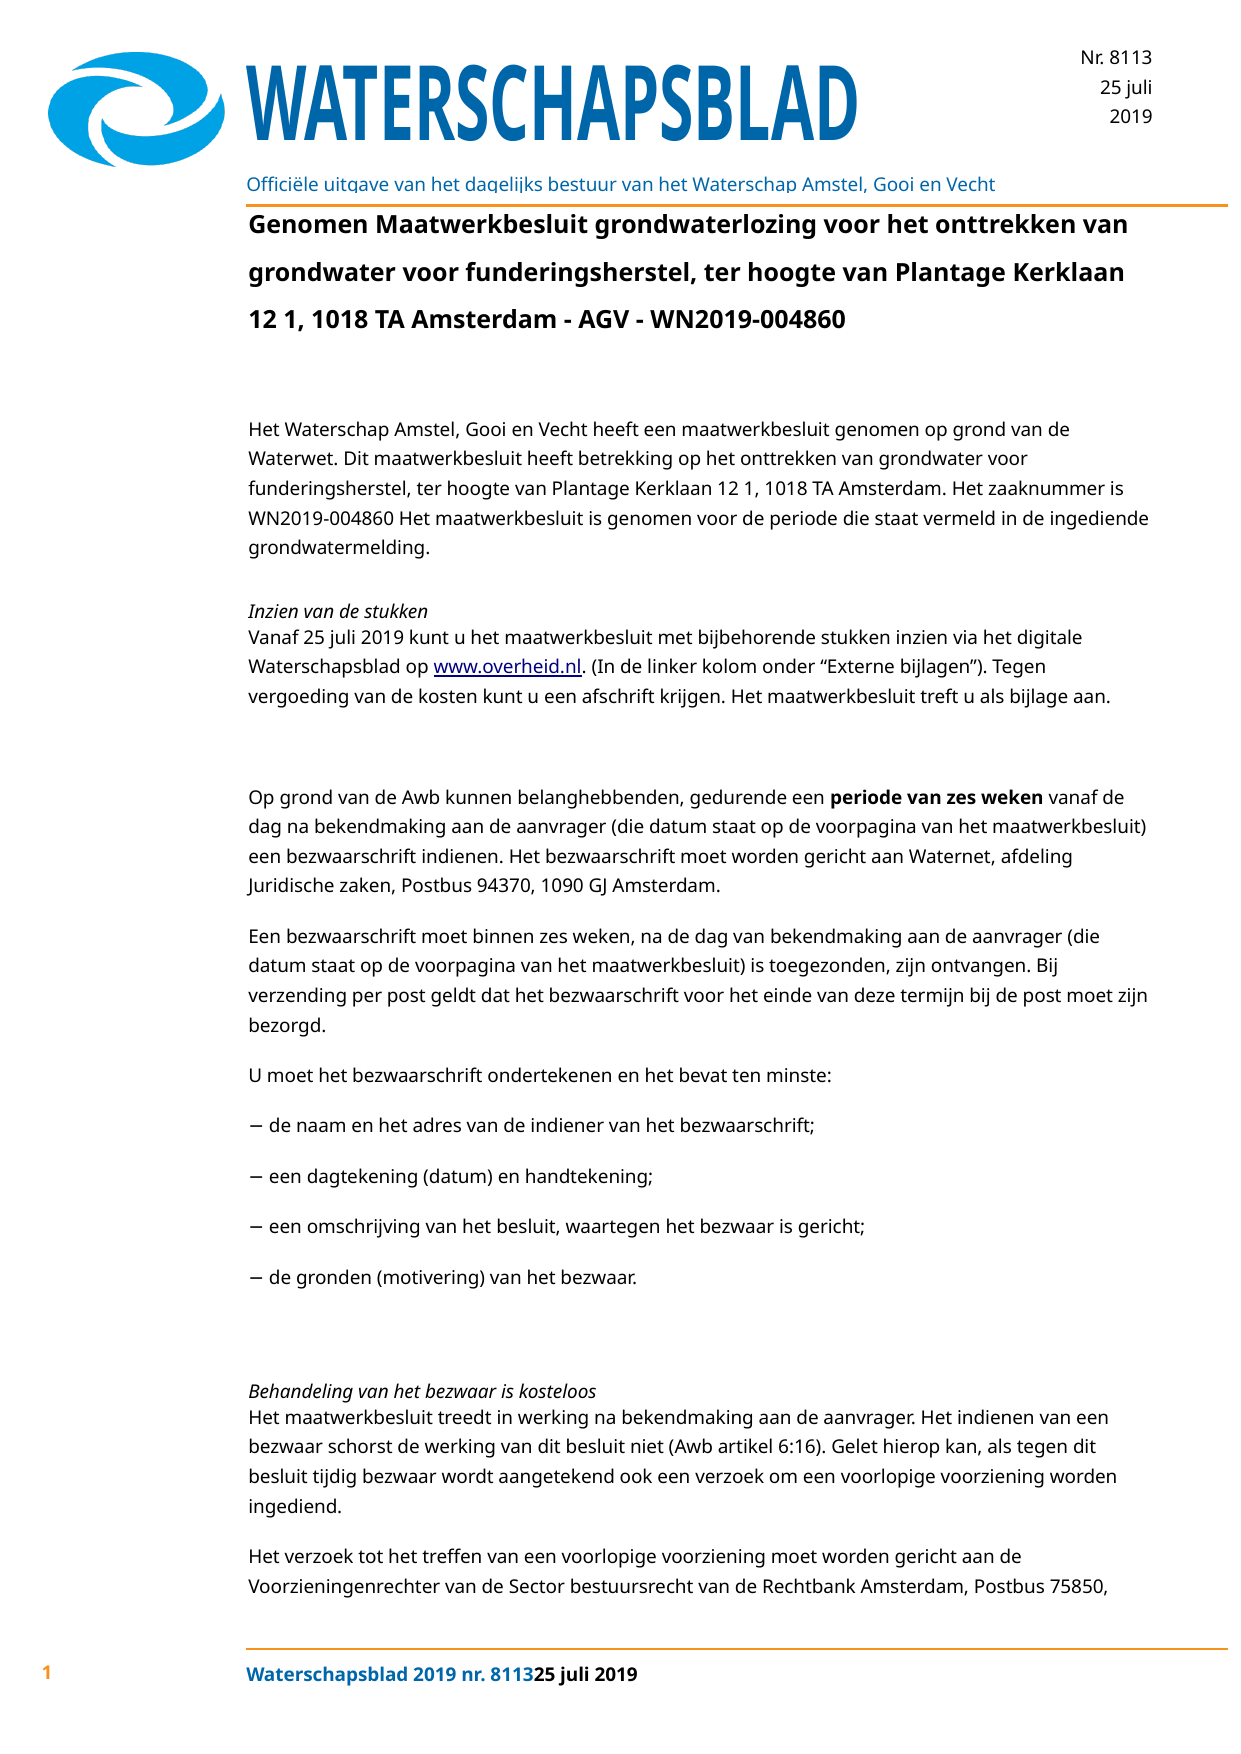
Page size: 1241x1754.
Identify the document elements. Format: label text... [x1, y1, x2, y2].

picture [41, 47, 231, 172]
text Het verzoek tot het treffen van een voorlopige voorziening moet worden gericht aan de Voorzieningenrechter van de Sector bestuursrecht van de Rechtbank Amsterdam, Postbus 75850, [248, 1543, 1152, 1598]
text Een bezwaarschrift moet binnen zes weken, na de dag van bekendmaking aan de aanvrager (die datum staat op de voorpagina van het maatwerkbesluit) is toegezonden, zijn ontvangen. Bij verzending per post geldt dat het bezwaarschrift voor het einde van deze termijn bij de post moet zijn bezorgd. [248, 923, 1152, 1038]
text Genomen Maatwerkbesluit grondwaterlozing voor het onttrekken van grondwater voor funderingsherstel, ter hoogte van Plantage Kerklaan 12 1, 1018 TA Amsterdam - AGV - WN2019-004860 [248, 207, 1152, 336]
text Inzien van de stukken [248, 598, 1152, 624]
text Behandeling van het bezwaar is kosteloos [248, 1378, 1152, 1404]
text Op grond van de Awb kunnen belanghebbenden, gedurende een periode van zes weken vanaf de dag na bekendmaking aan de aanvrager (die datum staat op de voorpagina van het maatwerkbesluit) een bezwaarschrift indienen. Het bezwaarschrift moet worden gericht aan Waternet, afdeling Juridische zaken, Postbus 94370, 1090 GJ Amsterdam. [248, 784, 1152, 898]
text Het Waterschap Amstel, Gooi en Vecht heeft een maatwerkbesluit genomen op grond van de Waterwet. Dit maatwerkbesluit heeft betrekking op het onttrekken van grondwater voor funderingsherstel, ter hoogte van Plantage Kerklaan 12 1, 1018 TA Amsterdam. Het zaaknummer is WN2019-004860 Het maatwerkbesluit is genomen voor de periode die staat vermeld in de ingediende grondwatermelding. [248, 416, 1152, 560]
text − een dagtekening (datum) en handtekening; [248, 1163, 1152, 1189]
text Vanaf 25 juli 2019 kunt u het maatwerkbesluit met bijbehorende stukken inzien via het digitale Waterschapsblad op www.overheid.nl. (In de linker kolom onder “Externe bijlagen”). Tegen vergoeding van de kosten kunt u een afschrift krijgen. Het maatwerkbesluit treft u als bijlage aan. [248, 624, 1152, 709]
text − de gronden (motivering) van het bezwaar. [248, 1264, 1152, 1290]
text − een omschrijving van het besluit, waartegen het bezwaar is gericht; [248, 1213, 1152, 1239]
text U moet het bezwaarschrift ondertekenen en het bevat ten minste: [248, 1062, 1152, 1088]
text − de naam en het adres van de indiener van het bezwaarschrift; [248, 1113, 1152, 1138]
text Het maatwerkbesluit treedt in werking na bekendmaking aan de aanvrager. Het indienen van een bezwaar schorst de werking van dit besluit niet (Awb artikel 6:16). Gelet hierop kan, als tegen dit besluit tijdig bezwaar wordt aangetekend ook een verzoek om een voorlopige voorziening worden ingediend. [248, 1404, 1152, 1518]
